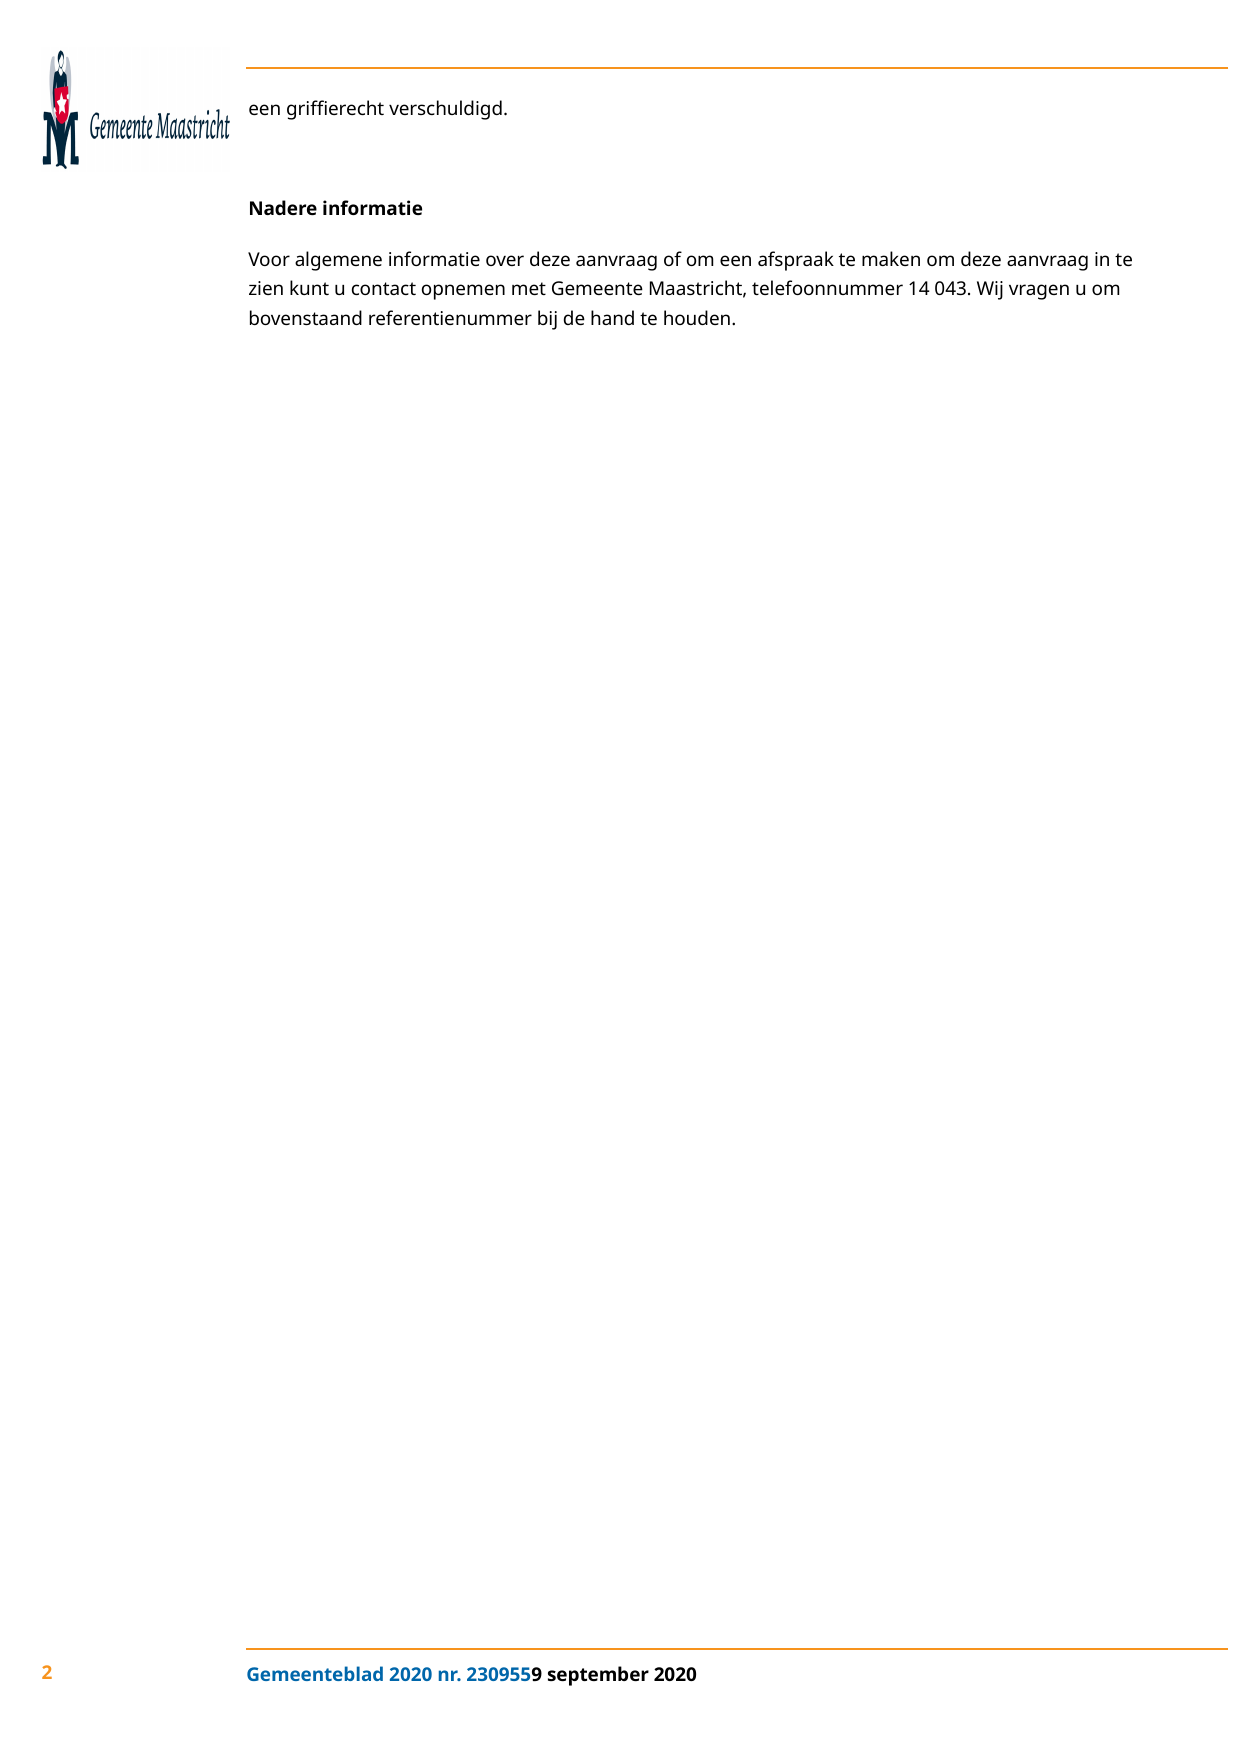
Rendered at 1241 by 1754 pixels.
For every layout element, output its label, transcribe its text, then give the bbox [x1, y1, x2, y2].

text een griffierecht verschuldigd. [248, 95, 1152, 121]
text Voor algemene informatie over deze aanvraag of om een afspraak te maken om deze aanvraag in te zien kunt u contact opnemen met Gemeente Maastricht, telefoonnummer 14 043. Wij vragen u om bovenstaand referentienummer bij de hand te houden. [248, 246, 1152, 331]
text Nadere informatie [248, 196, 1152, 221]
picture [41, 47, 231, 172]
